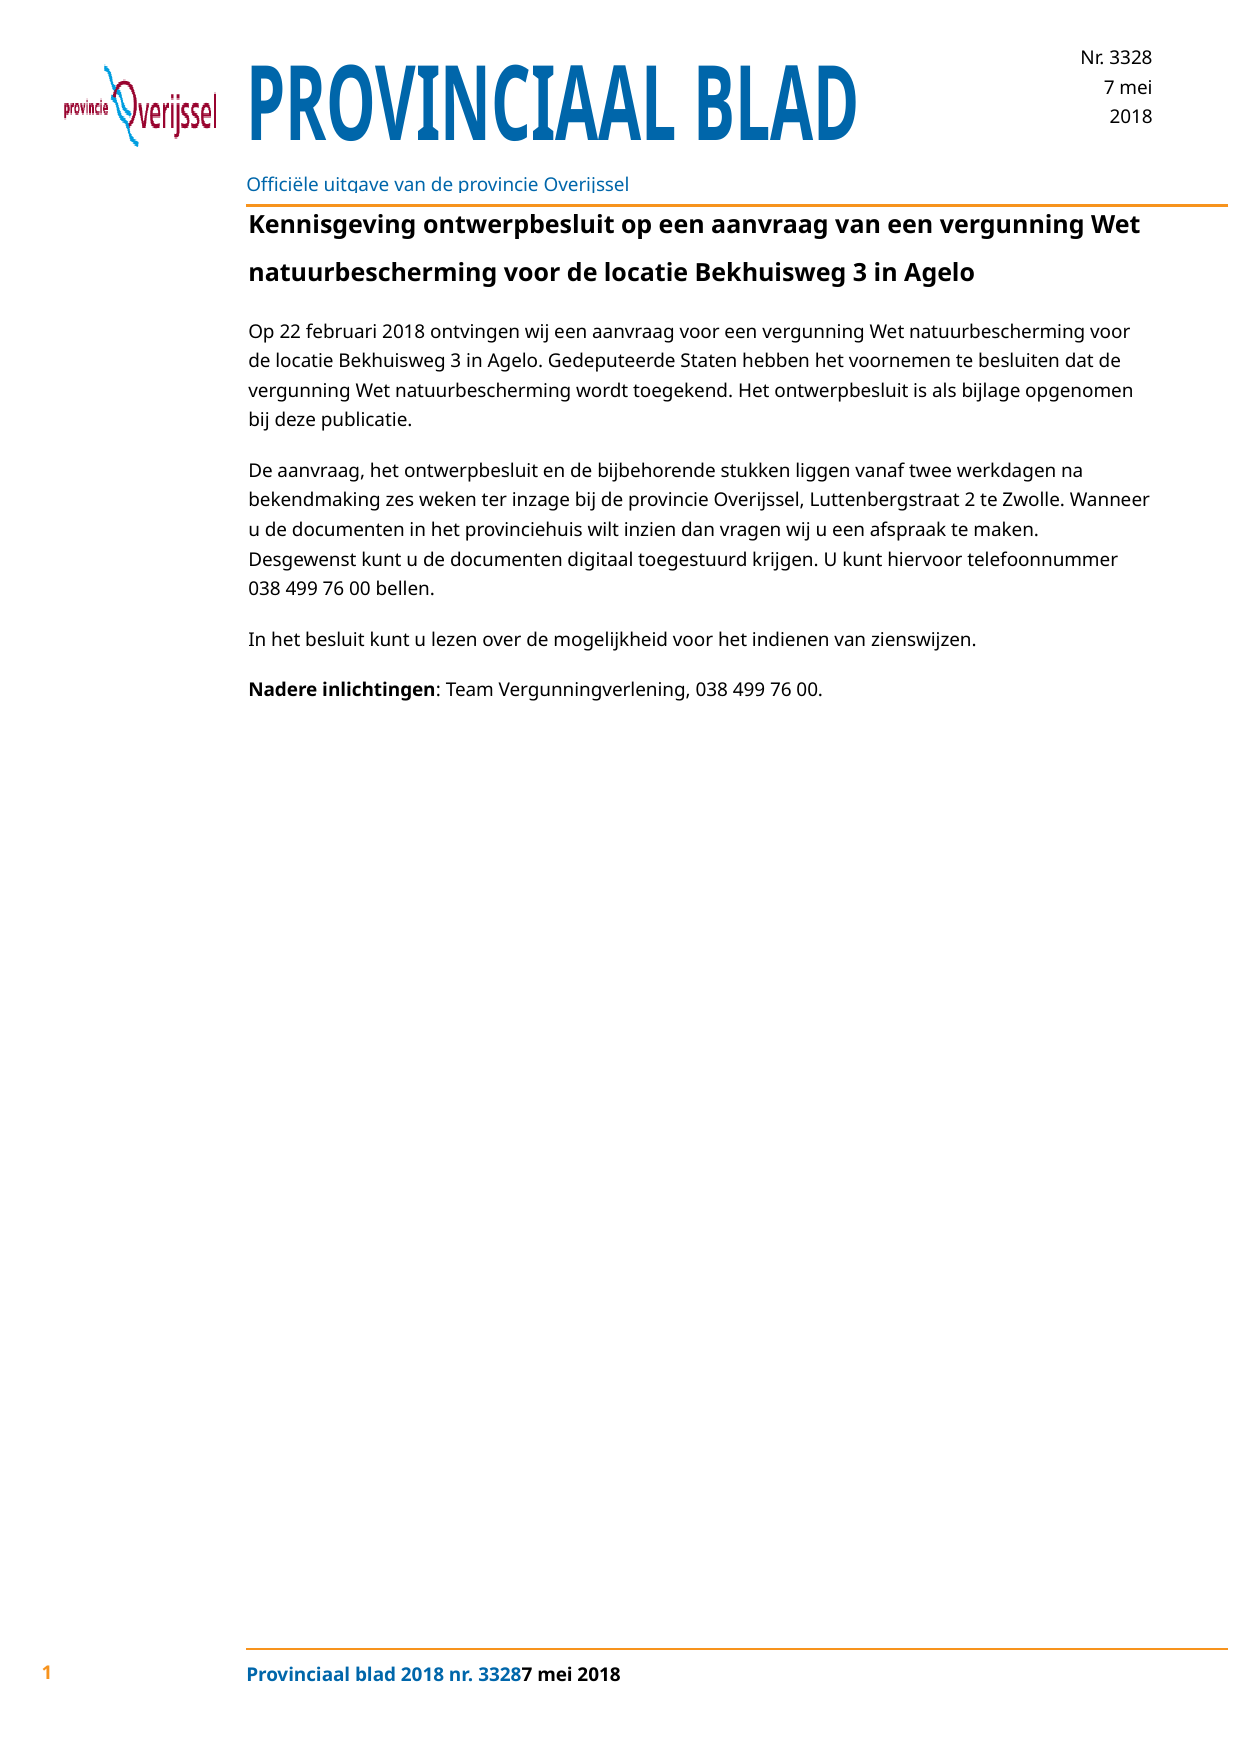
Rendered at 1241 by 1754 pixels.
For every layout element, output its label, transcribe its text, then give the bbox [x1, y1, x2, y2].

text In het besluit kunt u lezen over de mogelijkheid voor het indienen van zienswijzen. [248, 626, 1152, 652]
text De aanvraag, het ontwerpbesluit en de bijbehorende stukken liggen vanaf twee werkdagen na bekendmaking zes weken ter inzage bij de provincie Overijssel, Luttenbergstraat 2 te Zwolle. Wanneer u de documenten in het provinciehuis wilt inzien dan vragen wij u een afspraak te maken. Desgewenst kunt u de documenten digitaal toegestuurd krijgen. U kunt hiervoor telefoonnummer 038 499 76 00 bellen. [248, 457, 1152, 601]
text Kennisgeving ontwerpbesluit op een aanvraag van een vergunning Wet natuurbescherming voor de locatie Bekhuisweg 3 in Agelo [248, 207, 1152, 288]
picture [41, 47, 231, 172]
text Nadere inlichtingen: Team Vergunningverlening, 038 499 76 00. [248, 676, 1152, 702]
text Op 22 februari 2018 ontvingen wij een aanvraag voor een vergunning Wet natuurbescherming voor de locatie Bekhuisweg 3 in Agelo. Gedeputeerde Staten hebben het voornemen te besluiten dat de vergunning Wet natuurbescherming wordt toegekend. Het ontwerpbesluit is als bijlage opgenomen bij deze publicatie. [248, 318, 1152, 432]
